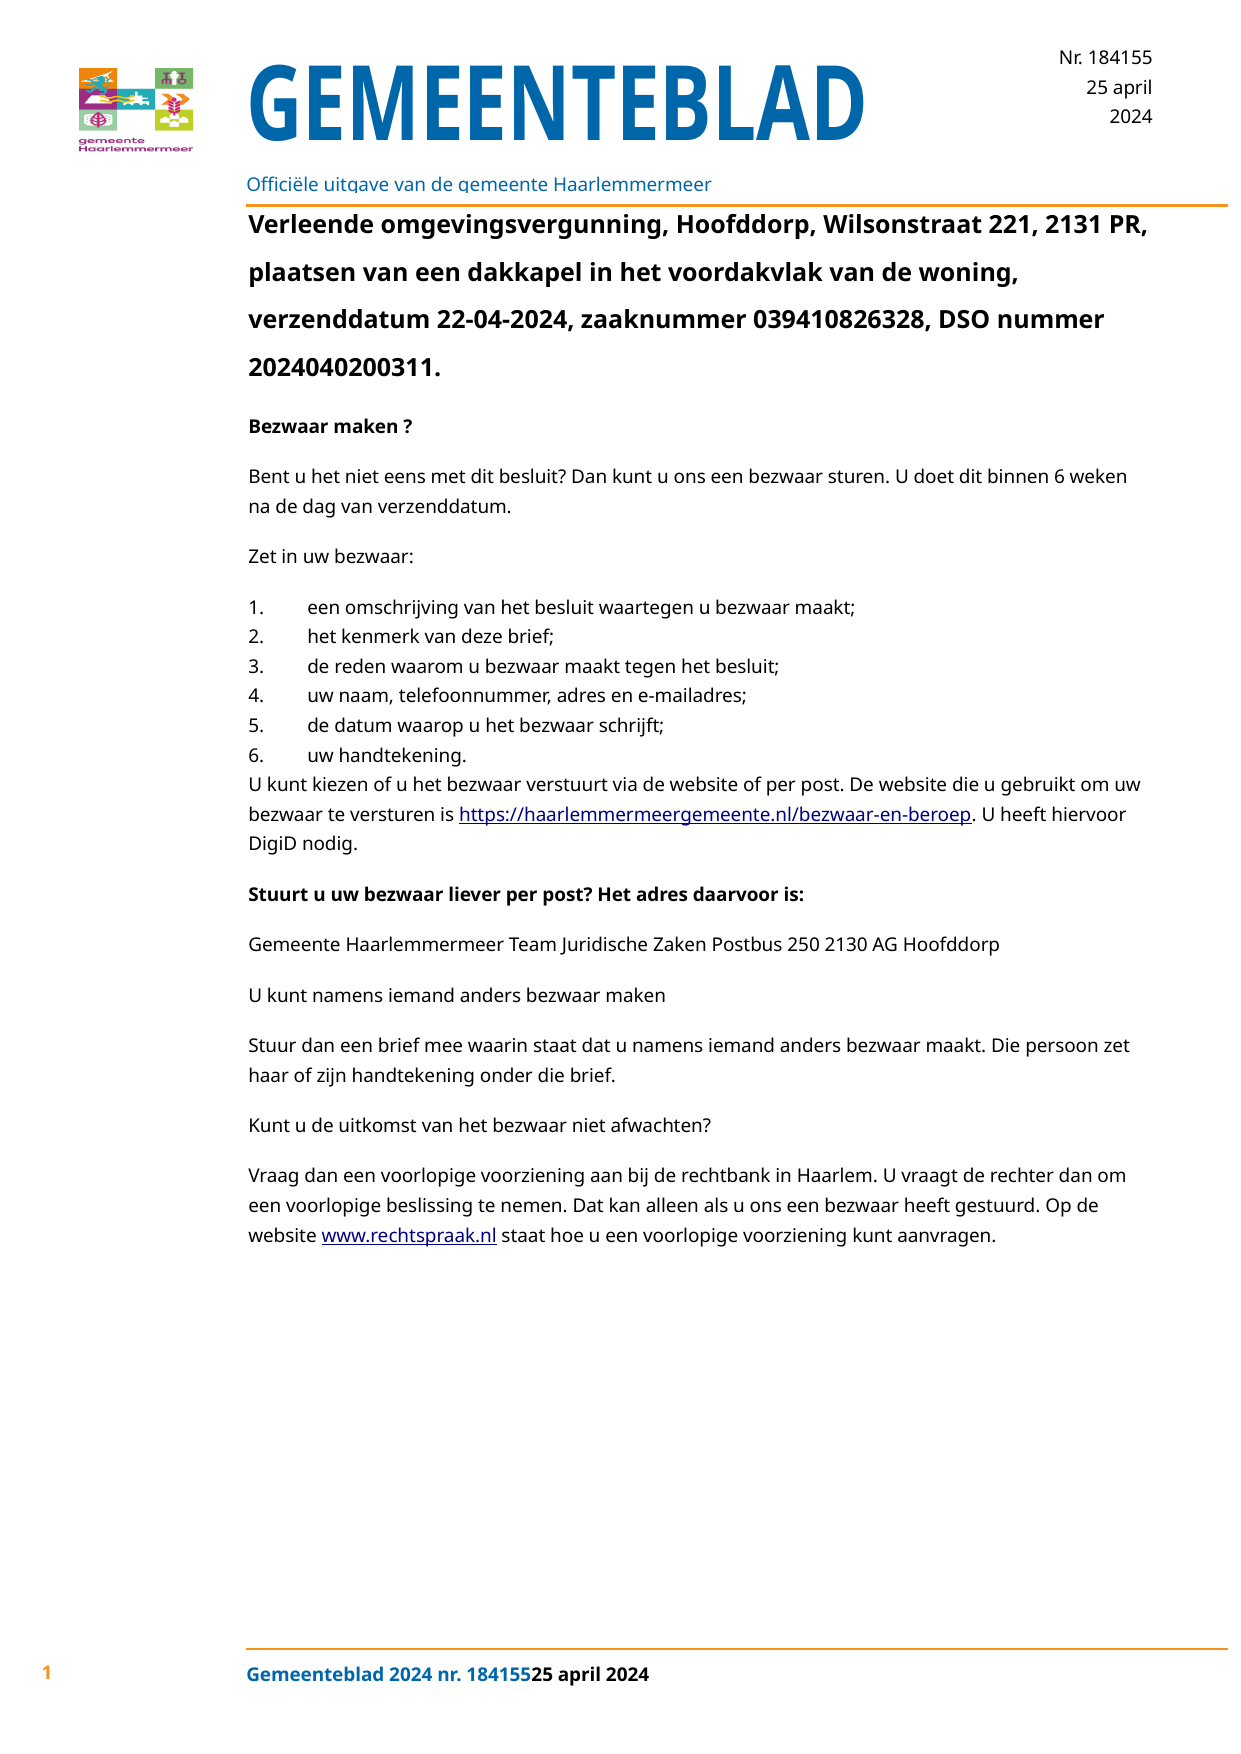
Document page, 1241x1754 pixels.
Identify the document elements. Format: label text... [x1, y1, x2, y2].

list de datum waarop u het bezwaar schrijft; [248, 712, 1152, 738]
list een omschrijving van het besluit waartegen u bezwaar maakt; [248, 594, 1152, 620]
list de reden waarom u bezwaar maakt tegen het besluit; [248, 653, 1152, 679]
text Bezwaar maken ? [248, 413, 1152, 439]
text Verleende omgevingsvergunning, Hoofddorp, Wilsonstraat 221, 2131 PR, plaatsen van een dakkapel in het voordakvlak van de woning, verzenddatum 22-04-2024, zaaknummer 039410826328, DSO nummer 2024040200311. [248, 207, 1152, 384]
text Bent u het niet eens met dit besluit? Dan kunt u ons een bezwaar sturen. U doet dit binnen 6 weken na de dag van verzenddatum. [248, 463, 1152, 519]
list uw naam, telefoonnummer, adres en e-mailadres; [248, 683, 1152, 708]
text Vraag dan een voorlopige voorziening aan bij de rechtbank in Haarlem. U vraagt de rechter dan om een voorlopige beslissing te nemen. Dat kan alleen als u ons een bezwaar heeft gestuurd. Op de website www.rechtspraak.nl staat hoe u een voorlopige voorziening kunt aanvragen. [248, 1163, 1152, 1248]
text Stuurt u uw bezwaar liever per post? Het adres daarvoor is: [248, 881, 1152, 907]
text U kunt namens iemand anders bezwaar maken [248, 982, 1152, 1008]
list uw handtekening. [248, 742, 1152, 768]
text U kunt kiezen of u het bezwaar verstuurt via de website of per post. De website die u gebruikt om uw bezwaar te versturen is https://haarlemmermeergemeente.nl/bezwaar-en-beroep. U heeft hiervoor DigiD nodig. [248, 771, 1152, 856]
text Gemeente Haarlemmermeer Team Juridische Zaken Postbus 250 2130 AG Hoofddorp [248, 931, 1152, 957]
picture [41, 47, 231, 172]
list het kenmerk van deze brief; [248, 623, 1152, 649]
text Kunt u de uitkomst van het bezwaar niet afwachten? [248, 1112, 1152, 1138]
text Stuur dan een brief mee waarin staat dat u namens iemand anders bezwaar maakt. Die persoon zet haar of zijn handtekening onder die brief. [248, 1032, 1152, 1088]
text Zet in uw bezwaar: [248, 543, 1152, 569]
